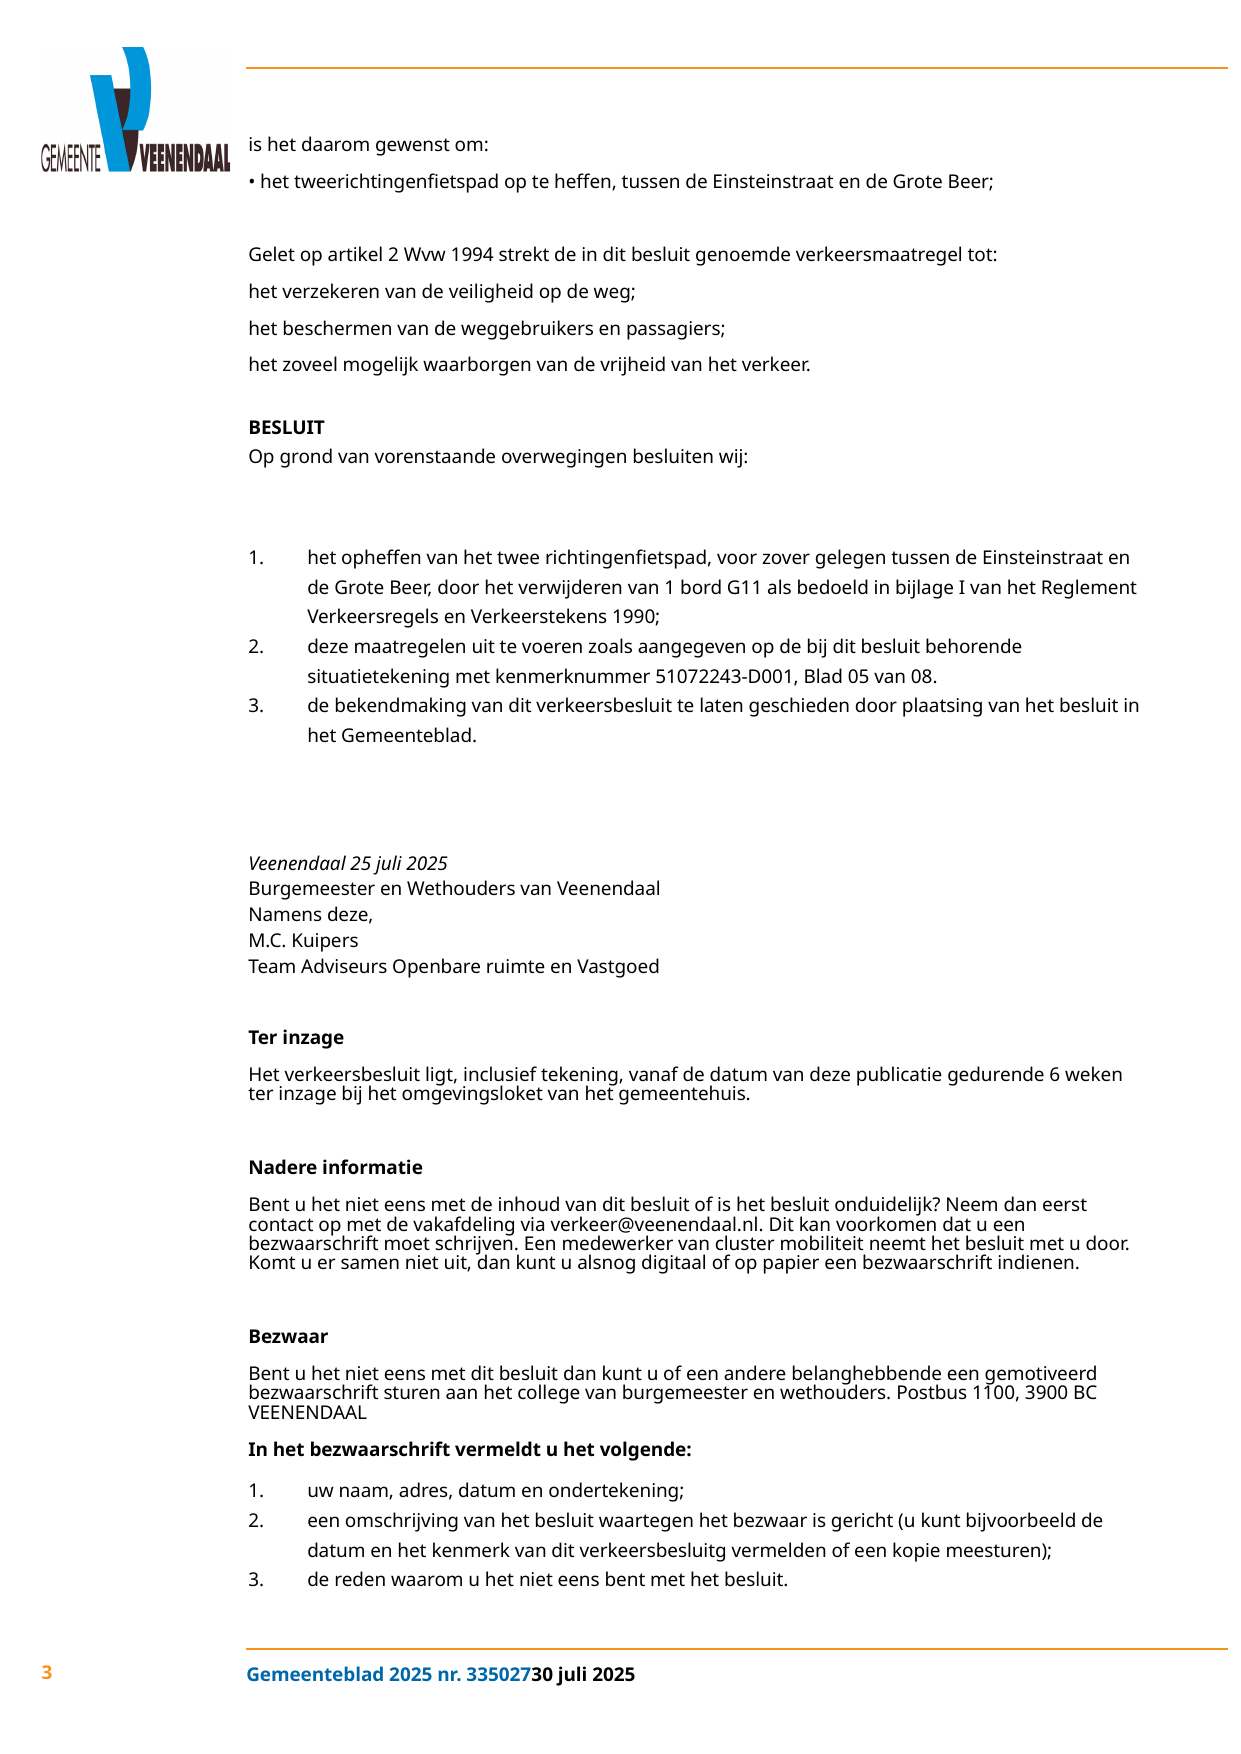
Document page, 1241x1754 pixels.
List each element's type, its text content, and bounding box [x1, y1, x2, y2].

text Het verkeersbesluit ligt, inclusief tekening, vanaf de datum van deze publicatie gedurende 6 weken ter inzage bij het omgevingsloket van het gemeentehuis. [248, 1066, 1152, 1105]
list de bekendmaking van dit verkeersbesluit te laten geschieden door plaatsing van het besluit in het Gemeenteblad. [248, 692, 1152, 748]
text Team Adviseurs Openbare ruimte en Vastgoed [248, 953, 1152, 978]
text Bent u het niet eens met de inhoud van dit besluit of is het besluit onduidelijk? Neem dan eerst contact op met de vakafdeling via verkeer@veenendaal.nl. Dit kan voorkomen dat u een bezwaarschrift moet schrijven. Een medewerker van cluster mobiliteit neemt het besluit met u door. Komt u er samen niet uit, dan kunt u alsnog digitaal of op papier een bezwaarschrift indienen. [248, 1196, 1152, 1273]
list het opheffen van het twee richtingenfietspad, voor zover gelegen tussen de Einsteinstraat en de Grote Beer, door het verwijderen van 1 bord G11 als bedoeld in bijlage I van het Reglement Verkeersregels en Verkeerstekens 1990; [248, 544, 1152, 629]
text Op grond van vorenstaande overwegingen besluiten wij: [248, 444, 1152, 469]
text Burgemeester en Wethouders van Veenendaal [248, 876, 1152, 901]
list de reden waarom u het niet eens bent met het besluit. [248, 1566, 1152, 1592]
list een omschrijving van het besluit waartegen het bezwaar is gericht (u kunt bijvoorbeeld de datum en het kenmerk van dit verkeersbesluitg vermelden of een kopie meesturen); [248, 1507, 1152, 1562]
text Gelet op artikel 2 Wvw 1994 strekt de in dit besluit genoemde verkeersmaatregel tot: [248, 241, 1152, 267]
text Nadere informatie [248, 1159, 1152, 1179]
picture [123, 47, 231, 172]
text Veenendaal 25 juli 2025 [248, 850, 1152, 876]
text Bezwaar [248, 1328, 1152, 1347]
text het verzekeren van de veiligheid op de weg; [248, 278, 1152, 304]
text Ter inzage [248, 1029, 1152, 1048]
list deze maatregelen uit te voeren zoals aangegeven op de bij dit besluit behorende situatietekening met kenmerknummer 51072243-D001, Blad 05 van 08. [248, 633, 1152, 689]
text het zoveel mogelijk waarborgen van de vrijheid van het verkeer. [248, 351, 1152, 377]
text • het tweerichtingenfietspad op te heffen, tussen de Einsteinstraat en de Grote Beer; [248, 168, 1152, 194]
text BESLUIT [248, 414, 1152, 440]
text het beschermen van de weggebruikers en passagiers; [248, 315, 1152, 341]
text Bent u het niet eens met dit besluit dan kunt u of een andere belanghebbende een gemotiveerd bezwaarschrift sturen aan het college van burgemeester en wethouders. Postbus 1100, 3900 BC VEENENDAAL [248, 1365, 1152, 1423]
picture [41, 47, 130, 172]
text is het daarom gewenst om: [248, 131, 1152, 157]
list uw naam, adres, datum en ondertekening; [248, 1478, 1152, 1503]
text M.C. Kuipers [248, 927, 1152, 953]
text Namens deze, [248, 901, 1152, 927]
text In het bezwaarschrift vermeldt u het volgende: [248, 1441, 1152, 1460]
